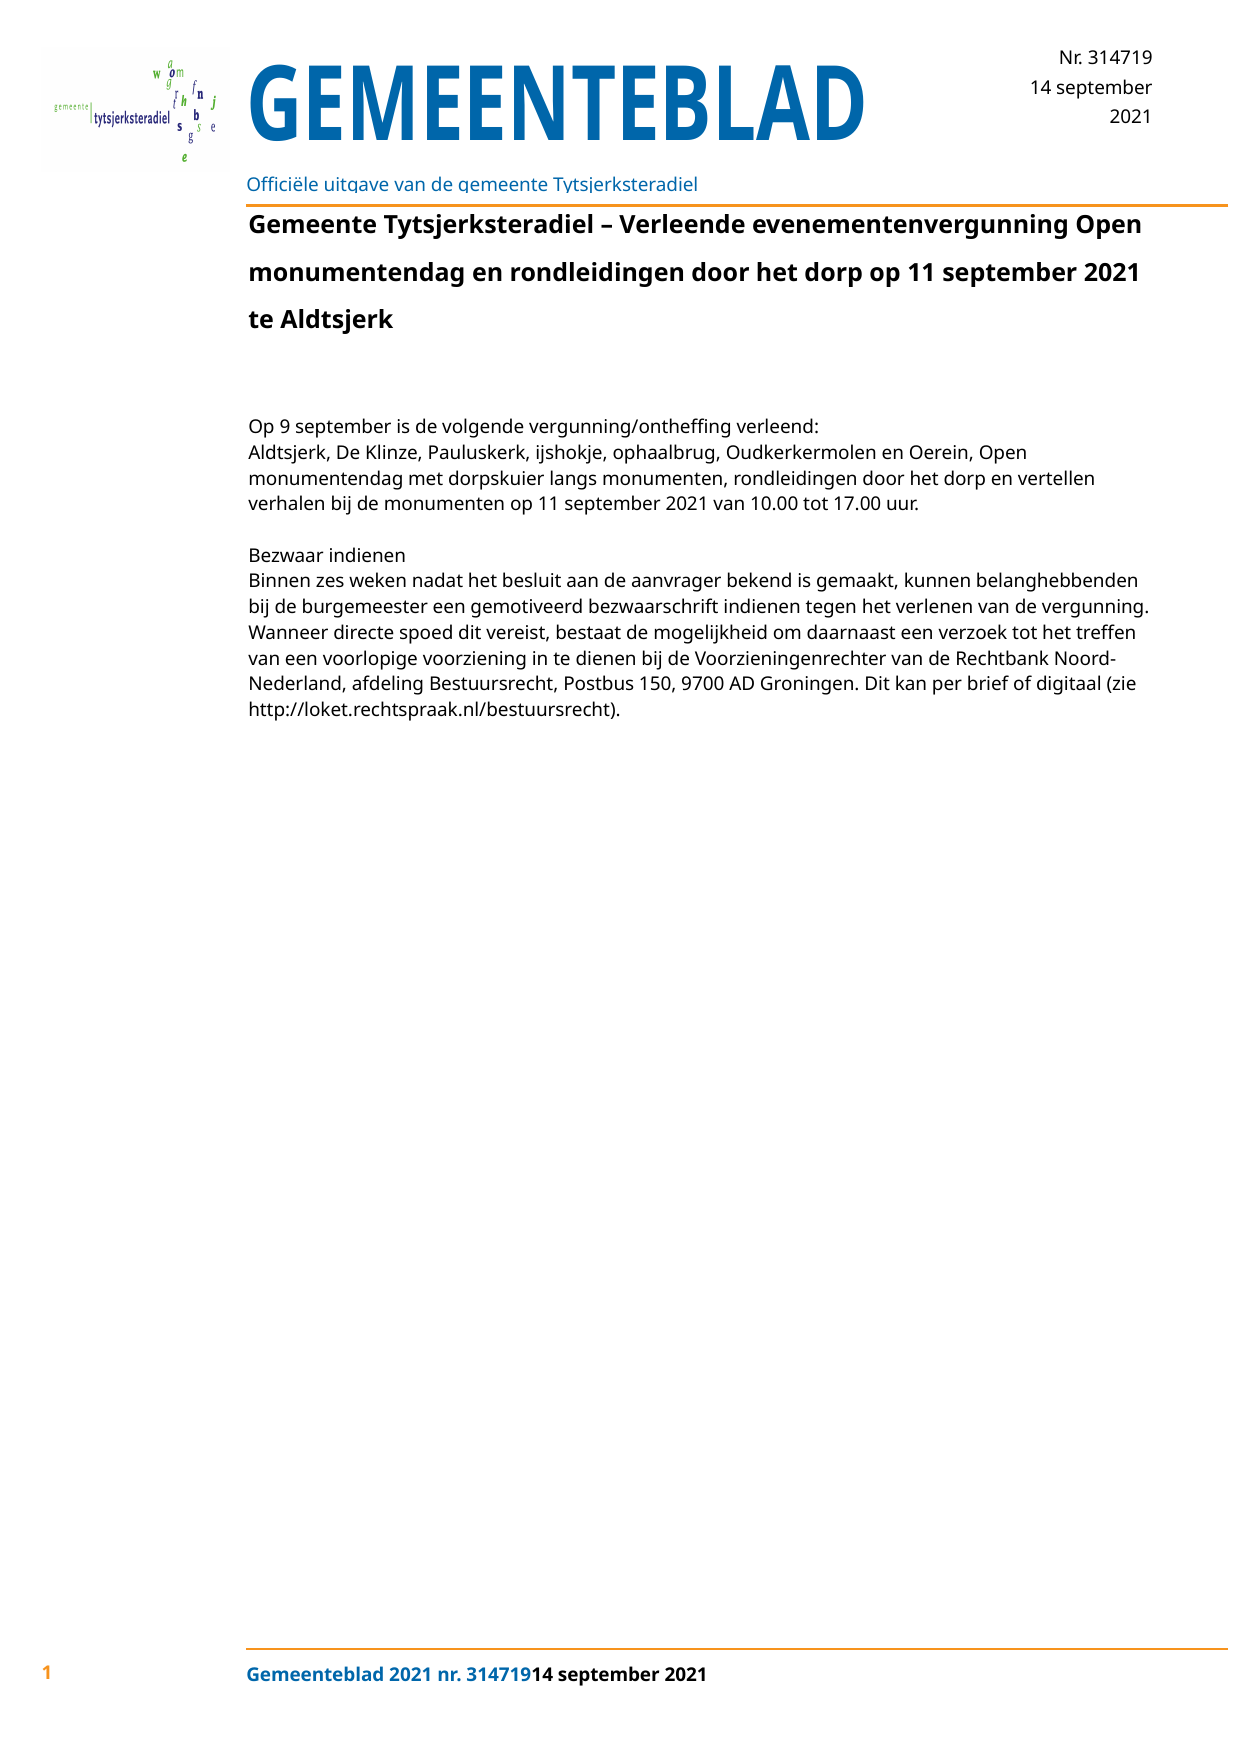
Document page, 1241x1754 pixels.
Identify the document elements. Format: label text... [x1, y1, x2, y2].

text Aldtsjerk, De Klinze, Pauluskerk, ijshokje, ophaalbrug, Oudkerkermolen en Oerein, Open monumentendag met dorpskuier langs monumenten, rondleidingen door het dorp en vertellen verhalen bij de monumenten op 11 september 2021 van 10.00 tot 17.00 uur. [248, 439, 1152, 516]
text Binnen zes weken nadat het besluit aan de aanvrager bekend is gemaakt, kunnen belanghebbenden bij de burgemeester een gemotiveerd bezwaarschrift indienen tegen het verlenen van de vergunning. Wanneer directe spoed dit vereist, bestaat de mogelijkheid om daarnaast een verzoek tot het treffen van een voorlopige voorziening in te dienen bij de Voorzieningenrechter van de Rechtbank Noord-Nederland, afdeling Bestuursrecht, Postbus 150, 9700 AD Groningen. Dit kan per brief of digitaal (zie http://loket.rechtspraak.nl/bestuursrecht). [248, 568, 1152, 722]
text Op 9 september is de volgende vergunning/ontheffing verleend: [248, 413, 1152, 439]
picture [41, 47, 231, 172]
text Gemeente Tytsjerksteradiel – Verleende evenementenvergunning Open monumentendag en rondleidingen door het dorp op 11 september 2021 te Aldtsjerk [248, 207, 1152, 336]
text Bezwaar indienen [248, 542, 1152, 568]
